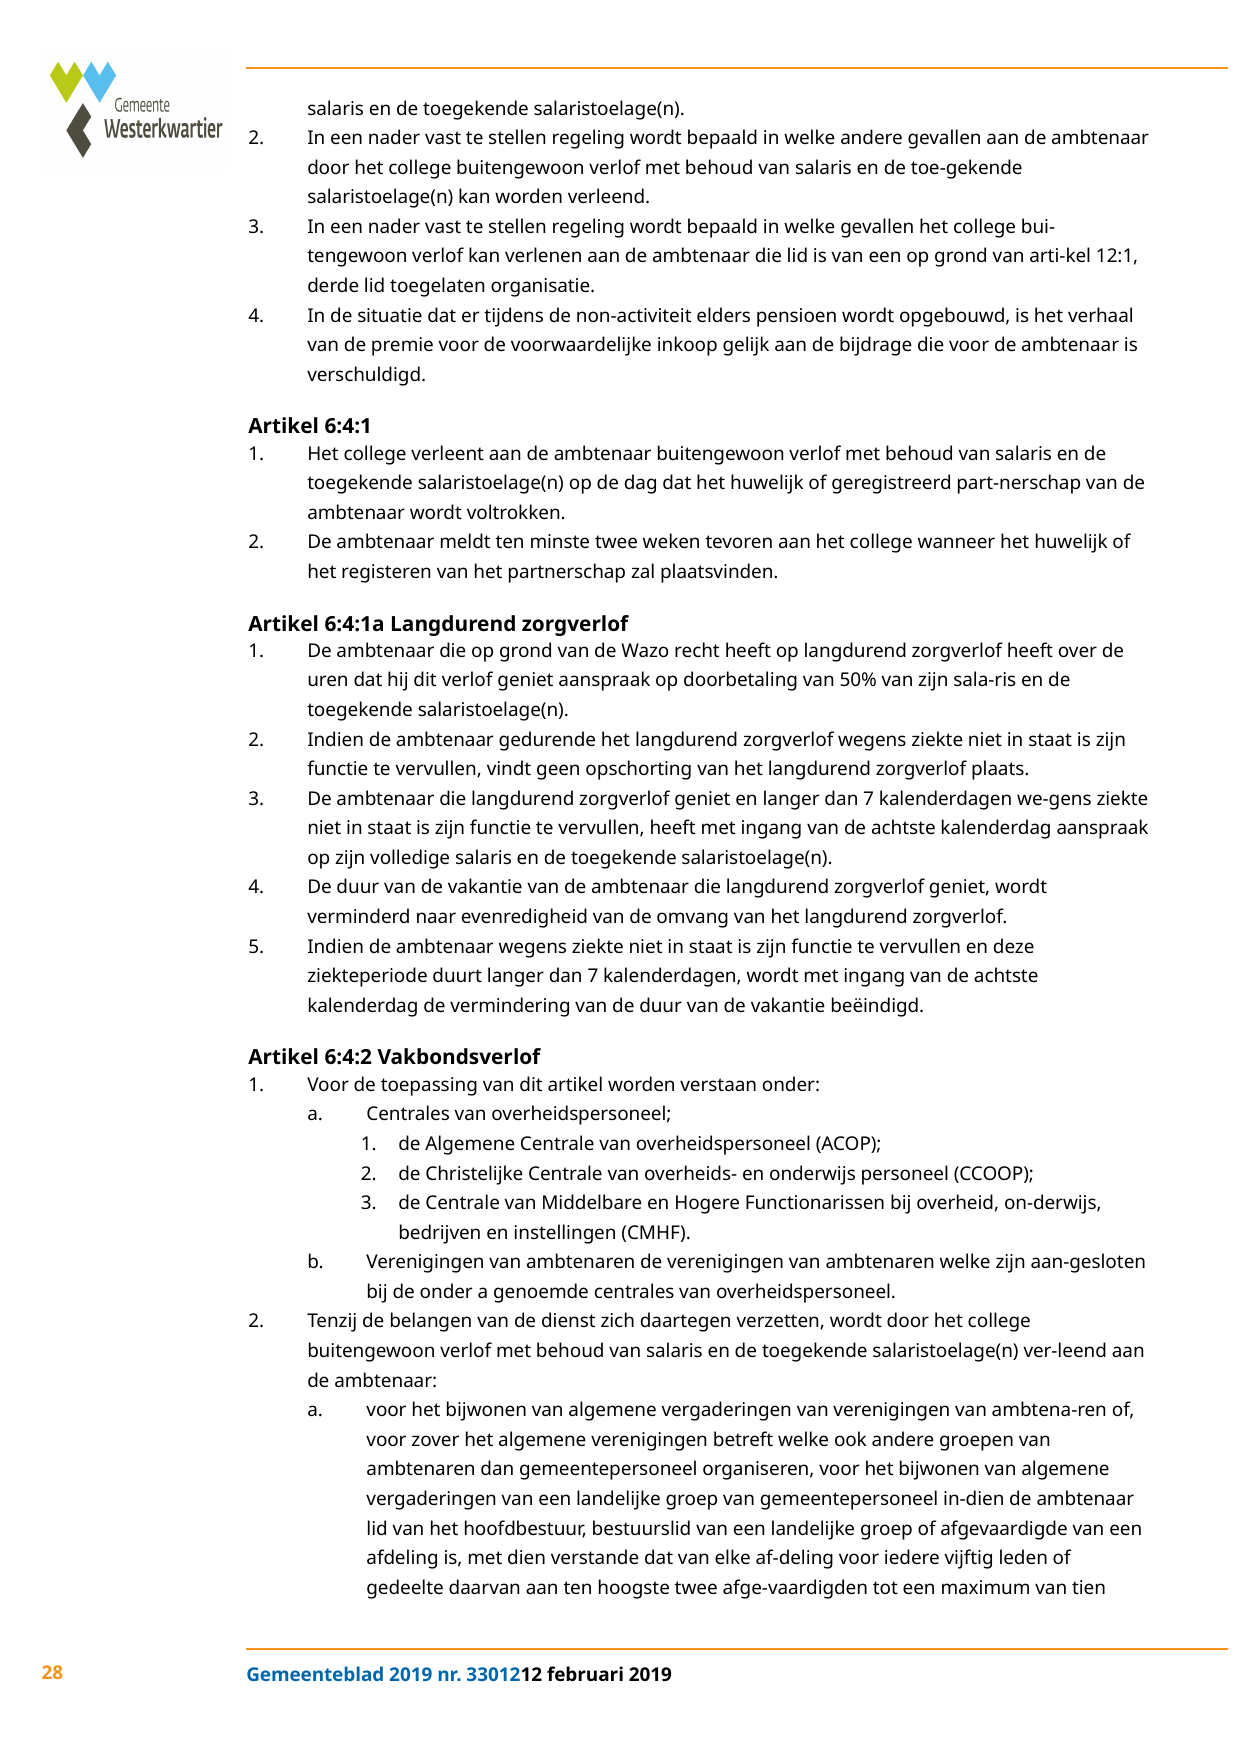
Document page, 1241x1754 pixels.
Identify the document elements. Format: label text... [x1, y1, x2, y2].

picture [41, 47, 231, 172]
list de Algemene Centrale van overheidspersoneel (ACOP); [361, 1130, 1152, 1156]
list Voor de toepassing van dit artikel worden verstaan onder: [248, 1071, 1152, 1097]
text Artikel 6:4:1a Langdurend zorgverlof [248, 609, 1152, 637]
text Artikel 6:4:2 Vakbondsverlof [248, 1042, 1152, 1071]
list De ambtenaar die langdurend zorgverlof geniet en langer dan 7 kalenderdagen we-gens ziekte niet in staat is zijn functie te vervullen, heeft met ingang van de achtste kalenderdag aanspraak op zijn volledige salaris en de toegekende salaristoelage(n). [248, 785, 1152, 870]
list In de situatie dat er tijdens de non-activiteit elders pensioen wordt opgebouwd, is het verhaal van de premie voor de voorwaardelijke inkoop gelijk aan de bijdrage die voor de ambtenaar is verschuldigd. [248, 302, 1152, 387]
list Verenigingen van ambtenaren de verenigingen van ambtenaren welke zijn aan-gesloten bij de onder a genoemde centrales van overheidspersoneel. [307, 1248, 1152, 1304]
list Het college verleent aan de ambtenaar buitengewoon verlof met behoud van salaris en de toegekende salaristoelage(n) op de dag dat het huwelijk of geregistreerd part-nerschap van de ambtenaar wordt voltrokken. [248, 440, 1152, 525]
list De duur van de vakantie van de ambtenaar die langdurend zorgverlof geniet, wordt verminderd naar evenredigheid van de omvang van het langdurend zorgverlof. [248, 874, 1152, 929]
list De ambtenaar die op grond van de Wazo recht heeft op langdurend zorgverlof heeft over de uren dat hij dit verlof geniet aanspraak op doorbetaling van 50% van zijn sala-ris en de toegekende salaristoelage(n). [248, 637, 1152, 722]
list In een nader vast te stellen regeling wordt bepaald in welke andere gevallen aan de ambtenaar door het college buitengewoon verlof met behoud van salaris en de toe-gekende salaristoelage(n) kan worden verleend. [248, 124, 1152, 209]
list voor het bijwonen van algemene vergaderingen van verenigingen van ambtena-ren of, voor zover het algemene verenigingen betreft welke ook andere groepen van ambtenaren dan gemeentepersoneel organiseren, voor het bijwonen van algemene vergaderingen van een landelijke groep van gemeentepersoneel in-dien de ambtenaar lid van het hoofdbestuur, bestuurslid van een landelijke groep of afgevaardigde van een afdeling is, met dien verstande dat van elke af-deling voor iedere vijftig leden of gedeelte daarvan aan ten hoogste twee afge-vaardigden tot een maximum van tien [307, 1396, 1152, 1599]
list Indien de ambtenaar gedurende het langdurend zorgverlof wegens ziekte niet in staat is zijn functie te vervullen, vindt geen opschorting van het langdurend zorgverlof plaats. [248, 726, 1152, 781]
list De ambtenaar meldt ten minste twee weken tevoren aan het college wanneer het huwelijk of het registeren van het partnerschap zal plaatsvinden. [248, 529, 1152, 584]
text Artikel 6:4:1 [248, 411, 1152, 440]
list de Christelijke Centrale van overheids- en onderwijs personeel (CCOOP); [361, 1160, 1152, 1185]
list Indien de ambtenaar wegens ziekte niet in staat is zijn functie te vervullen en deze ziekteperiode duurt langer dan 7 kalenderdagen, wordt met ingang van de achtste kalenderdag de vermindering van de duur van de vakantie beëindigd. [248, 933, 1152, 1018]
list Centrales van overheidspersoneel; [307, 1101, 1152, 1126]
list de Centrale van Middelbare en Hogere Functionarissen bij overheid, on-derwijs, bedrijven en instellingen (CMHF). [361, 1189, 1152, 1244]
list In een nader vast te stellen regeling wordt bepaald in welke gevallen het college bui-tengewoon verlof kan verlenen aan de ambtenaar die lid is van een op grond van arti-kel 12:1, derde lid toegelaten organisatie. [248, 213, 1152, 298]
list salaris en de toegekende salaristoelage(n). [248, 95, 1152, 121]
list Tenzij de belangen van de dienst zich daartegen verzetten, wordt door het college buitengewoon verlof met behoud van salaris en de toegekende salaristoelage(n) ver-leend aan de ambtenaar: [248, 1308, 1152, 1392]
